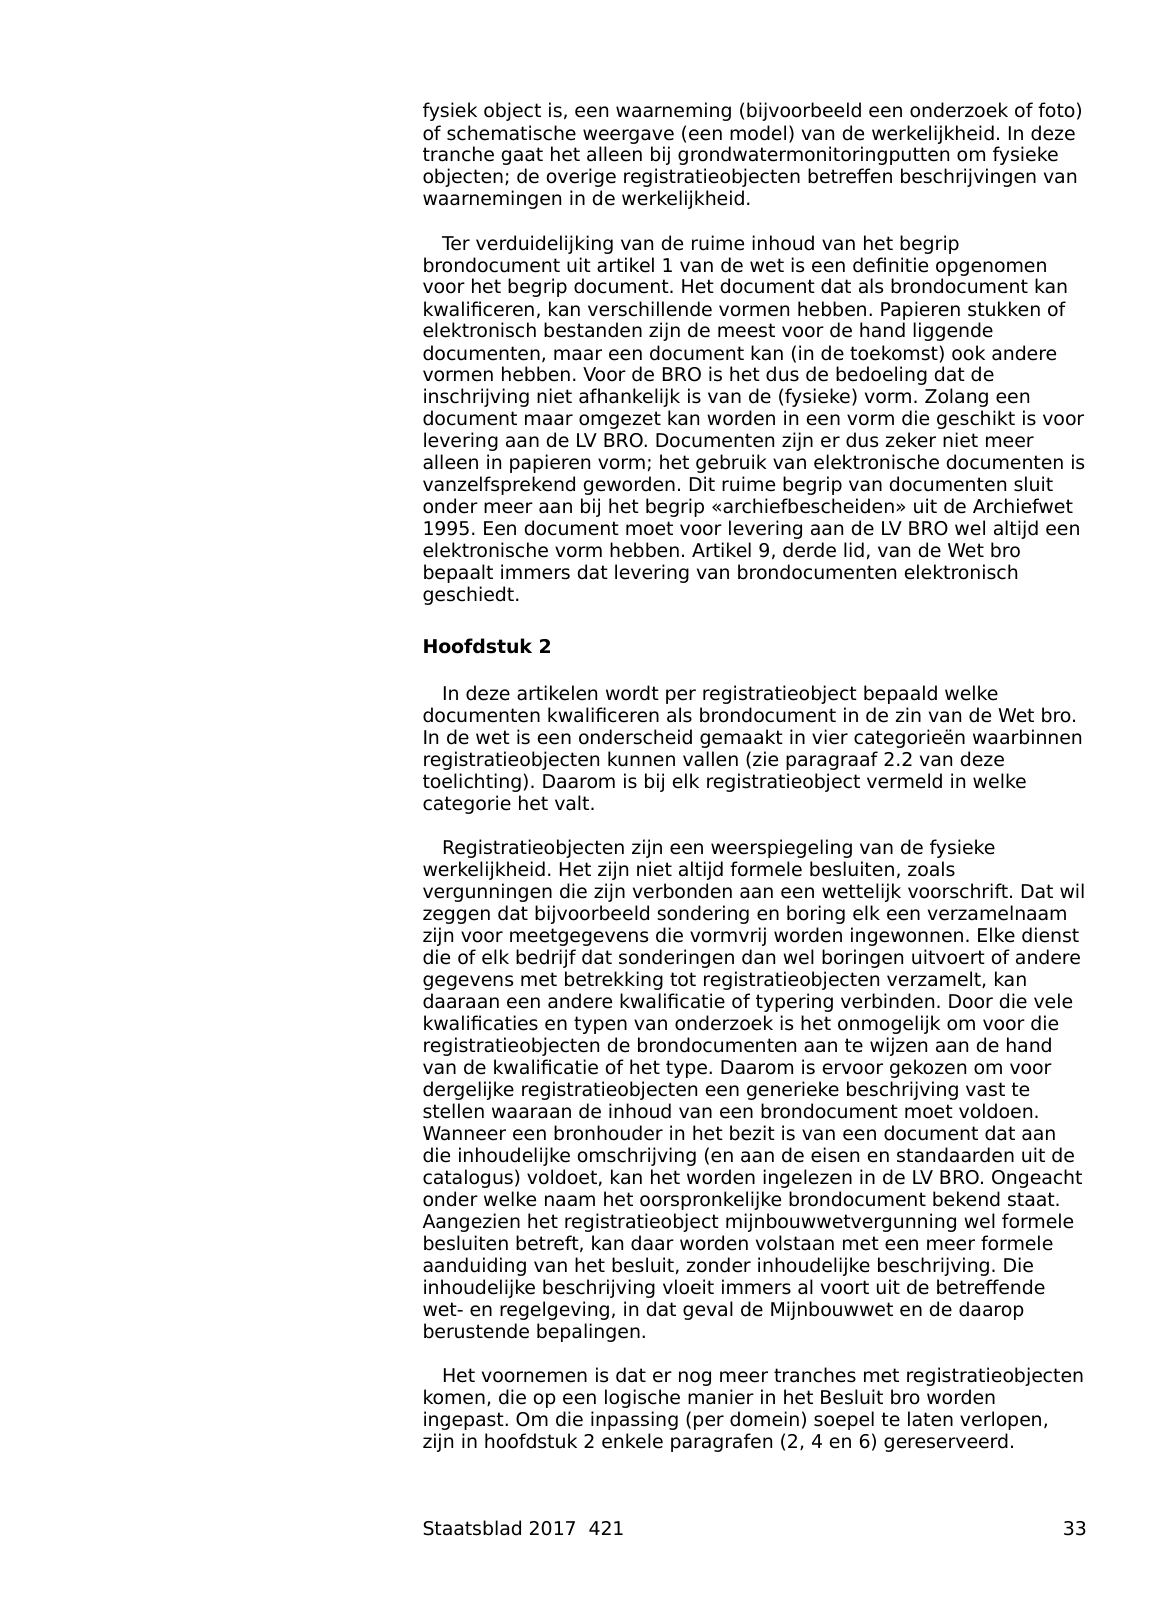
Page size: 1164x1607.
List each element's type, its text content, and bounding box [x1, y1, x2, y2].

text In deze artikelen wordt per registratieobject bepaald welke documenten kwalificeren als brondocument in de zin van de Wet bro. In de wet is een onderscheid gemaakt in vier categorieën waarbinnen registratieobjecten kunnen vallen (zie paragraaf 2.2 van deze toelichting). Daarom is bij elk registratieobject vermeld in welke categorie het valt. [422, 683, 1087, 815]
text Ter verduidelijking van de ruime inhoud van het begrip brondocument uit artikel 1 van de wet is een definitie opgenomen voor het begrip document. Het document dat als brondocument kan kwalificeren, kan verschillende vormen hebben. Papieren stukken of elektronisch bestanden zijn de meest voor de hand liggende documenten, maar een document kan (in de toekomst) ook andere vormen hebben. Voor de BRO is het dus de bedoeling dat de inschrijving niet afhankelijk is van de (fysieke) vorm. Zolang een document maar omgezet kan worden in een vorm die geschikt is voor levering aan de LV BRO. Documenten zijn er dus zeker niet meer alleen in papieren vorm; het gebruik van elektronische documenten is vanzelfsprekend geworden. Dit ruime begrip van documenten sluit onder meer aan bij het begrip «archiefbescheiden» uit de Archiefwet 1995. Een document moet voor levering aan de LV BRO wel altijd een elektronische vorm hebben. Artikel 9, derde lid, van de Wet bro bepaalt immers dat levering van brondocumenten elektronisch geschiedt. [422, 232, 1087, 606]
subtitle Hoofdstuk 2 [422, 636, 1087, 658]
text Registratieobjecten zijn een weerspiegeling van de fysieke werkelijkheid. Het zijn niet altijd formele besluiten, zoals vergunningen die zijn verbonden aan een wettelijk voorschrift. Dat wil zeggen dat bijvoorbeeld sondering en boring elk een verzamelnaam zijn voor meetgegevens die vormvrij worden ingewonnen. Elke dienst die of elk bedrijf dat sonderingen dan wel boringen uitvoert of andere gegevens met betrekking tot registratieobjecten verzamelt, kan daaraan een andere kwalificatie of typering verbinden. Door die vele kwalificaties en typen van onderzoek is het onmogelijk om voor die registratieobjecten de brondocumenten aan te wijzen aan de hand van de kwalificatie of het type. Daarom is ervoor gekozen om voor dergelijke registratieobjecten een generieke beschrijving vast te stellen waaraan de inhoud van een brondocument moet voldoen. Wanneer een bronhouder in het bezit is van een document dat aan die inhoudelijke omschrijving (en aan de eisen en standaarden uit de catalogus) voldoet, kan het worden ingelezen in de LV BRO. Ongeacht onder welke naam het oorspronkelijke brondocument bekend staat. Aangezien het registratieobject mijnbouwwetvergunning wel formele besluiten betreft, kan daar worden volstaan met een meer formele aanduiding van het besluit, zonder inhoudelijke beschrijving. Die inhoudelijke beschrijving vloeit immers al voort uit de betreffende wet- en regelgeving, in dat geval de Mijnbouwwet en de daarop berustende bepalingen. [422, 837, 1087, 1343]
text fysiek object is, een waarneming (bijvoorbeeld een onderzoek of foto) of schematische weergave (een model) van de werkelijkheid. In deze tranche gaat het alleen bij grondwatermonitoringputten om fysieke objecten; de overige registratieobjecten betreffen beschrijvingen van waarnemingen in de werkelijkheid. [422, 100, 1087, 210]
text Het voornemen is dat er nog meer tranches met registratieobjecten komen, die op een logische manier in het Besluit bro worden ingepast. Om die inpassing (per domein) soepel te laten verlopen, zijn in hoofdstuk 2 enkele paragrafen (2, 4 en 6) gereserveerd. [422, 1365, 1087, 1453]
